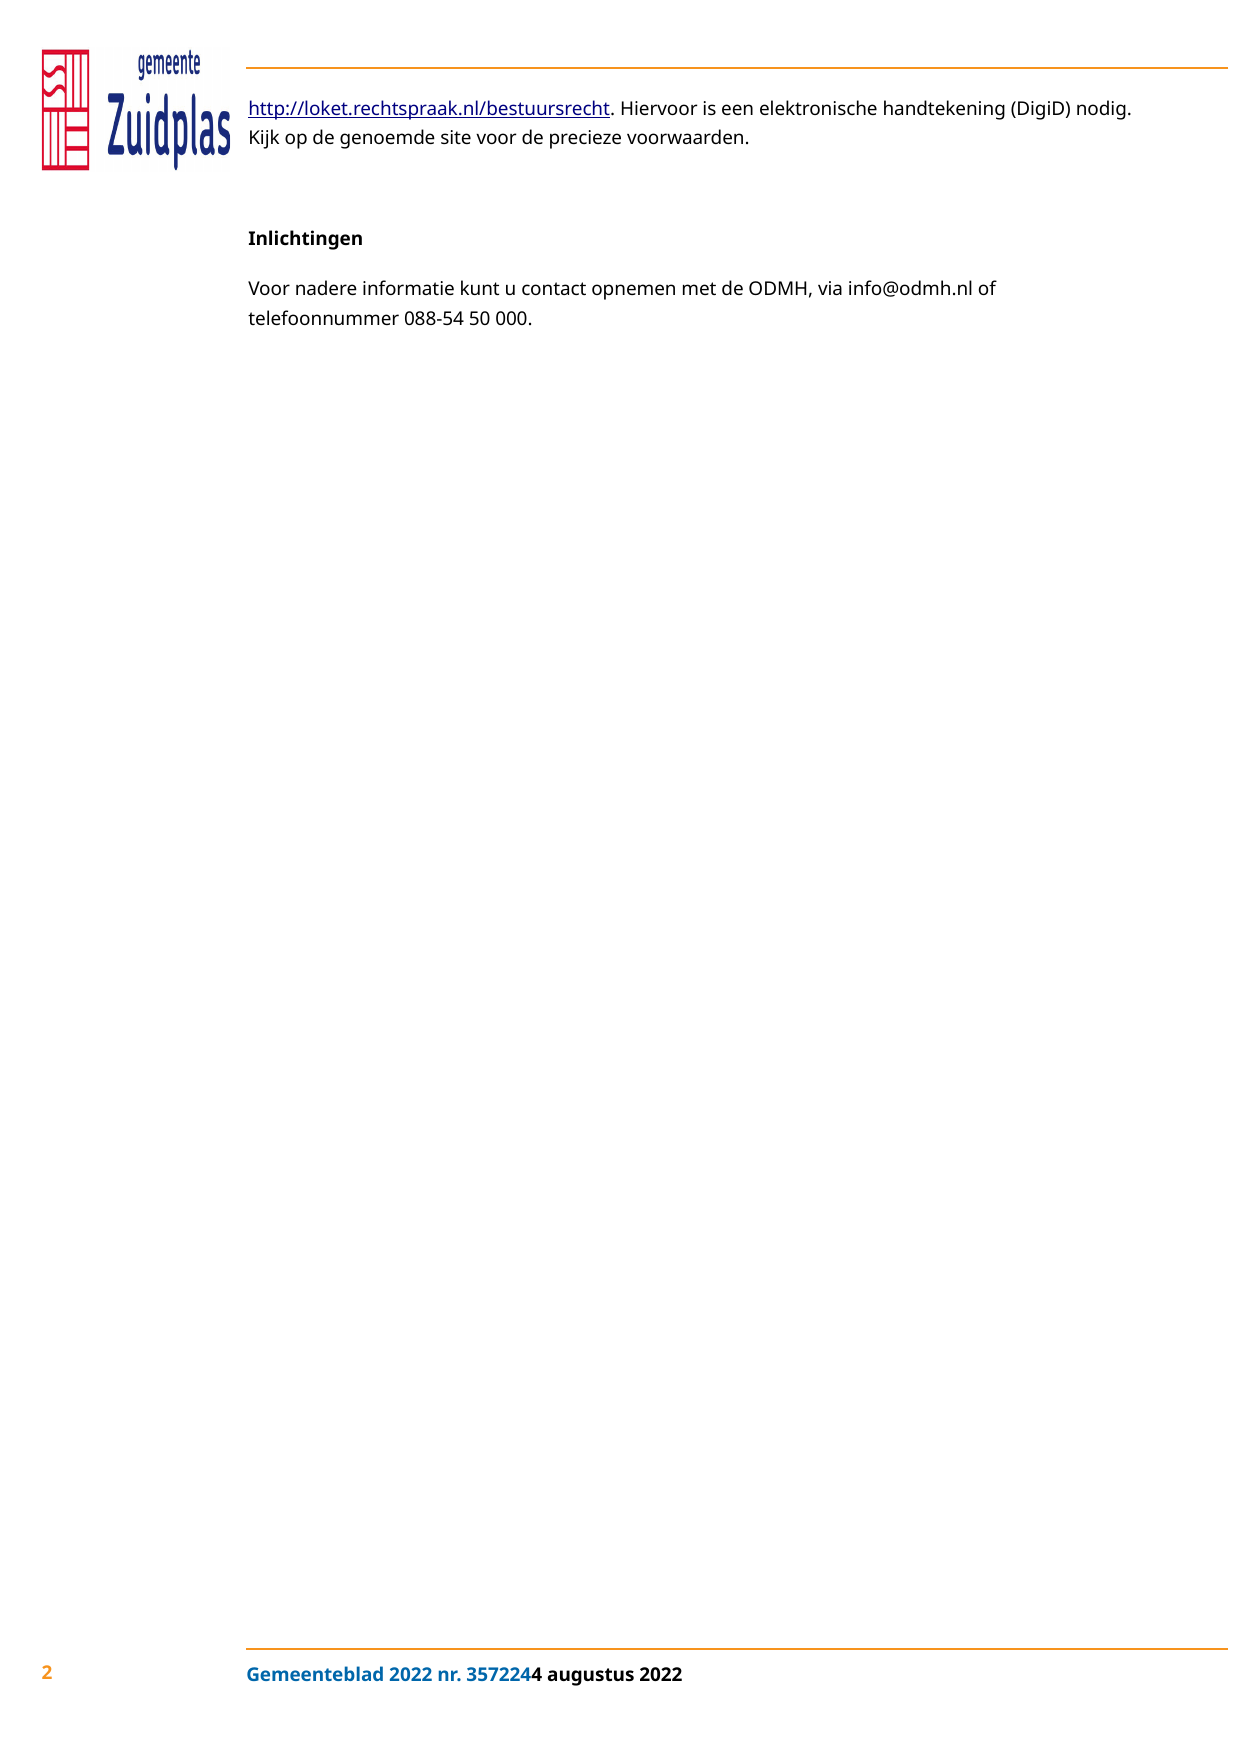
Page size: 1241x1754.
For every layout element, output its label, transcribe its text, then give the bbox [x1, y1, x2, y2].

text Voor nadere informatie kunt u contact opnemen met de ODMH, via info@odmh.nl of telefoonnummer 088-54 50 000. [248, 276, 1152, 331]
text Inlichtingen [248, 225, 1152, 251]
picture [41, 47, 231, 172]
text http://loket.rechtspraak.nl/bestuursrecht. Hiervoor is een elektronische handtekening (DigiD) nodig. Kijk op de genoemde site voor de precieze voorwaarden. [248, 95, 1152, 150]
